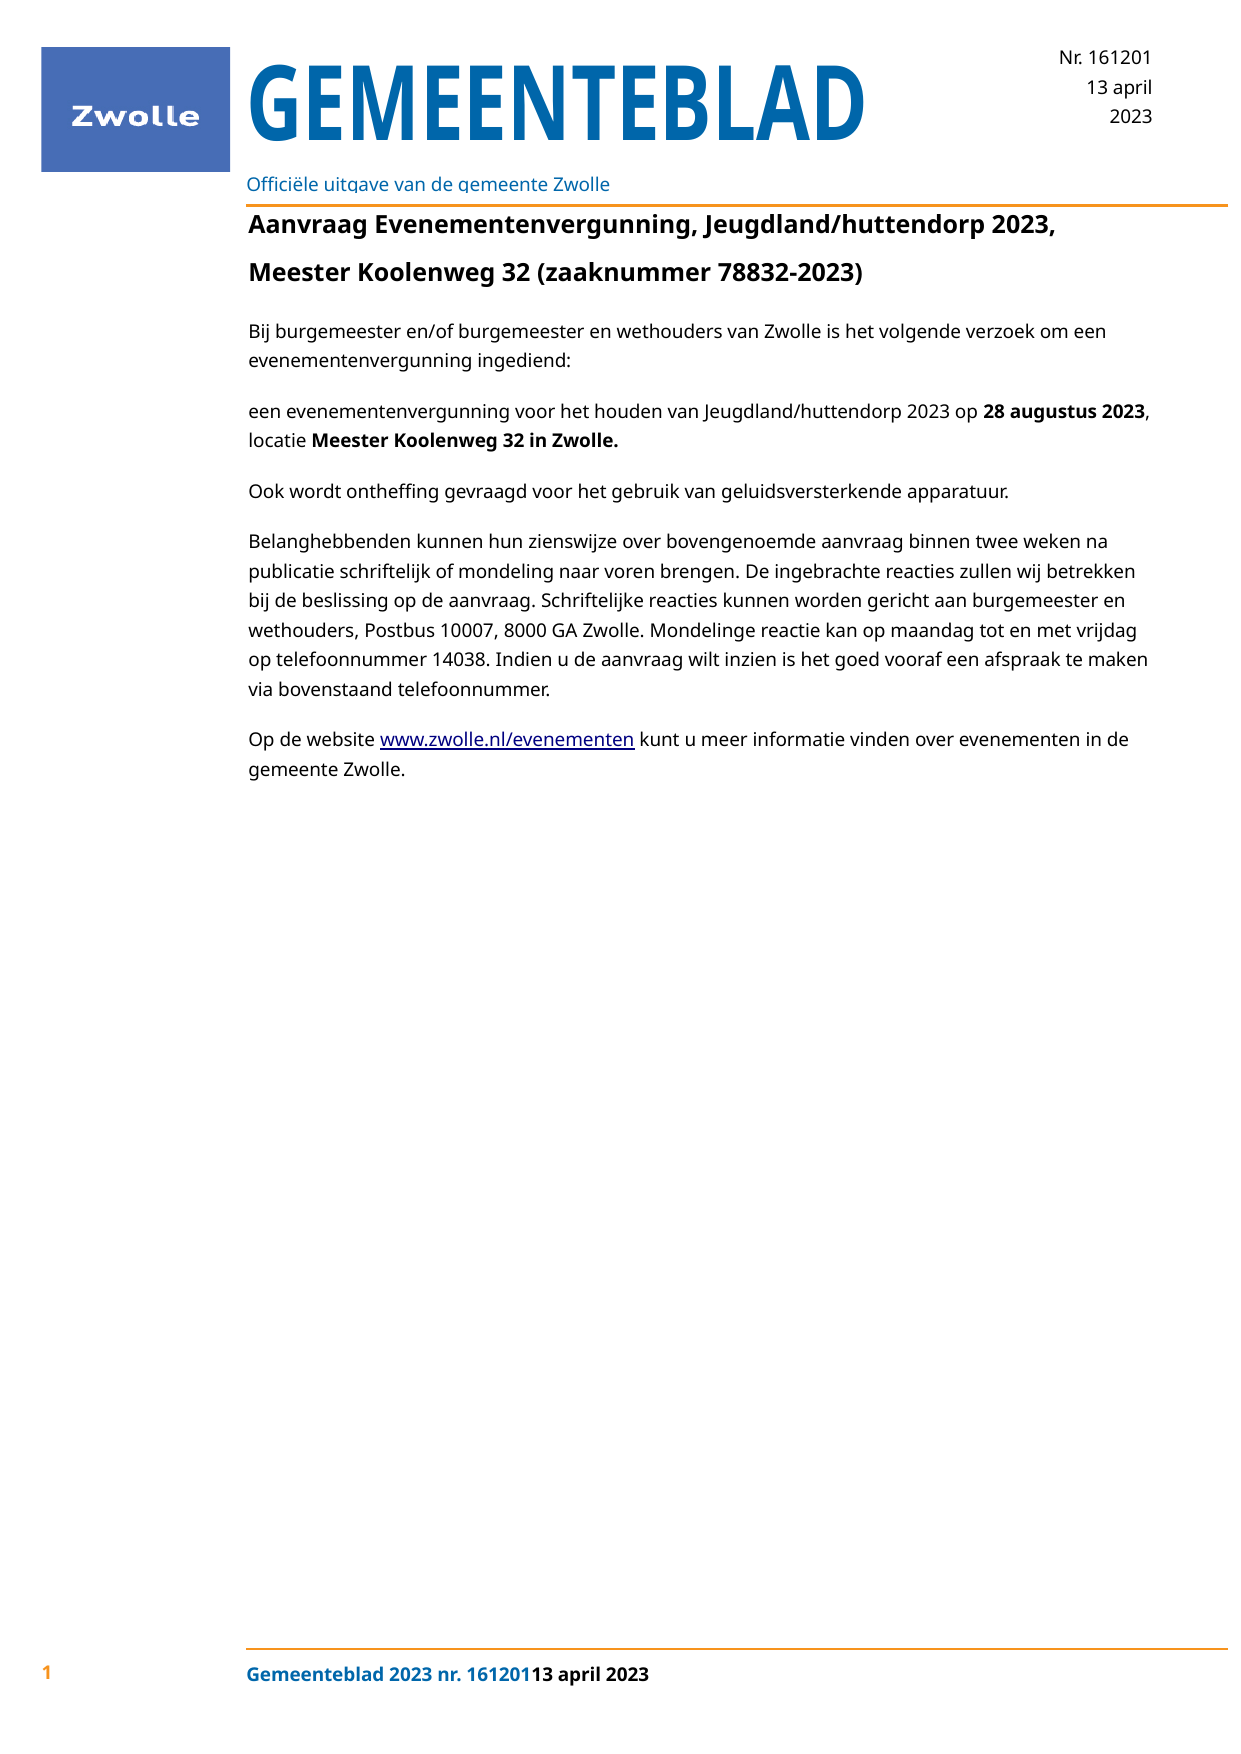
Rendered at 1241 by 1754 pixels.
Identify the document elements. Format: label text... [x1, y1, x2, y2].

text Op de website www.zwolle.nl/evenementen kunt u meer informatie vinden over evenementen in de gemeente Zwolle. [248, 727, 1152, 782]
text een evenementenvergunning voor het houden van Jeugdland/huttendorp 2023 op 28 augustus 2023, locatie Meester Koolenweg 32 in Zwolle. [248, 398, 1152, 453]
picture [41, 47, 231, 172]
text Bij burgemeester en/of burgemeester en wethouders van Zwolle is het volgende verzoek om een evenementenvergunning ingediend: [248, 318, 1152, 373]
text Aanvraag Evenementenvergunning, Jeugdland/huttendorp 2023, Meester Koolenweg 32 (zaaknummer 78832-2023) [248, 207, 1152, 288]
text Belanghebbenden kunnen hun zienswijze over bovengenoemde aanvraag binnen twee weken na publicatie schriftelijk of mondeling naar voren brengen. De ingebrachte reacties zullen wij betrekken bij de beslissing op de aanvraag. Schriftelijke reacties kunnen worden gericht aan burgemeester en wethouders, Postbus 10007, 8000 GA Zwolle. Mondelinge reactie kan op maandag tot en met vrijdag op telefoonnummer 14038. Indien u de aanvraag wilt inzien is het goed vooraf een afspraak te maken via bovenstaand telefoonnummer. [248, 528, 1152, 702]
text Ook wordt ontheffing gevraagd voor het gebruik van geluidsversterkende apparatuur. [248, 478, 1152, 504]
